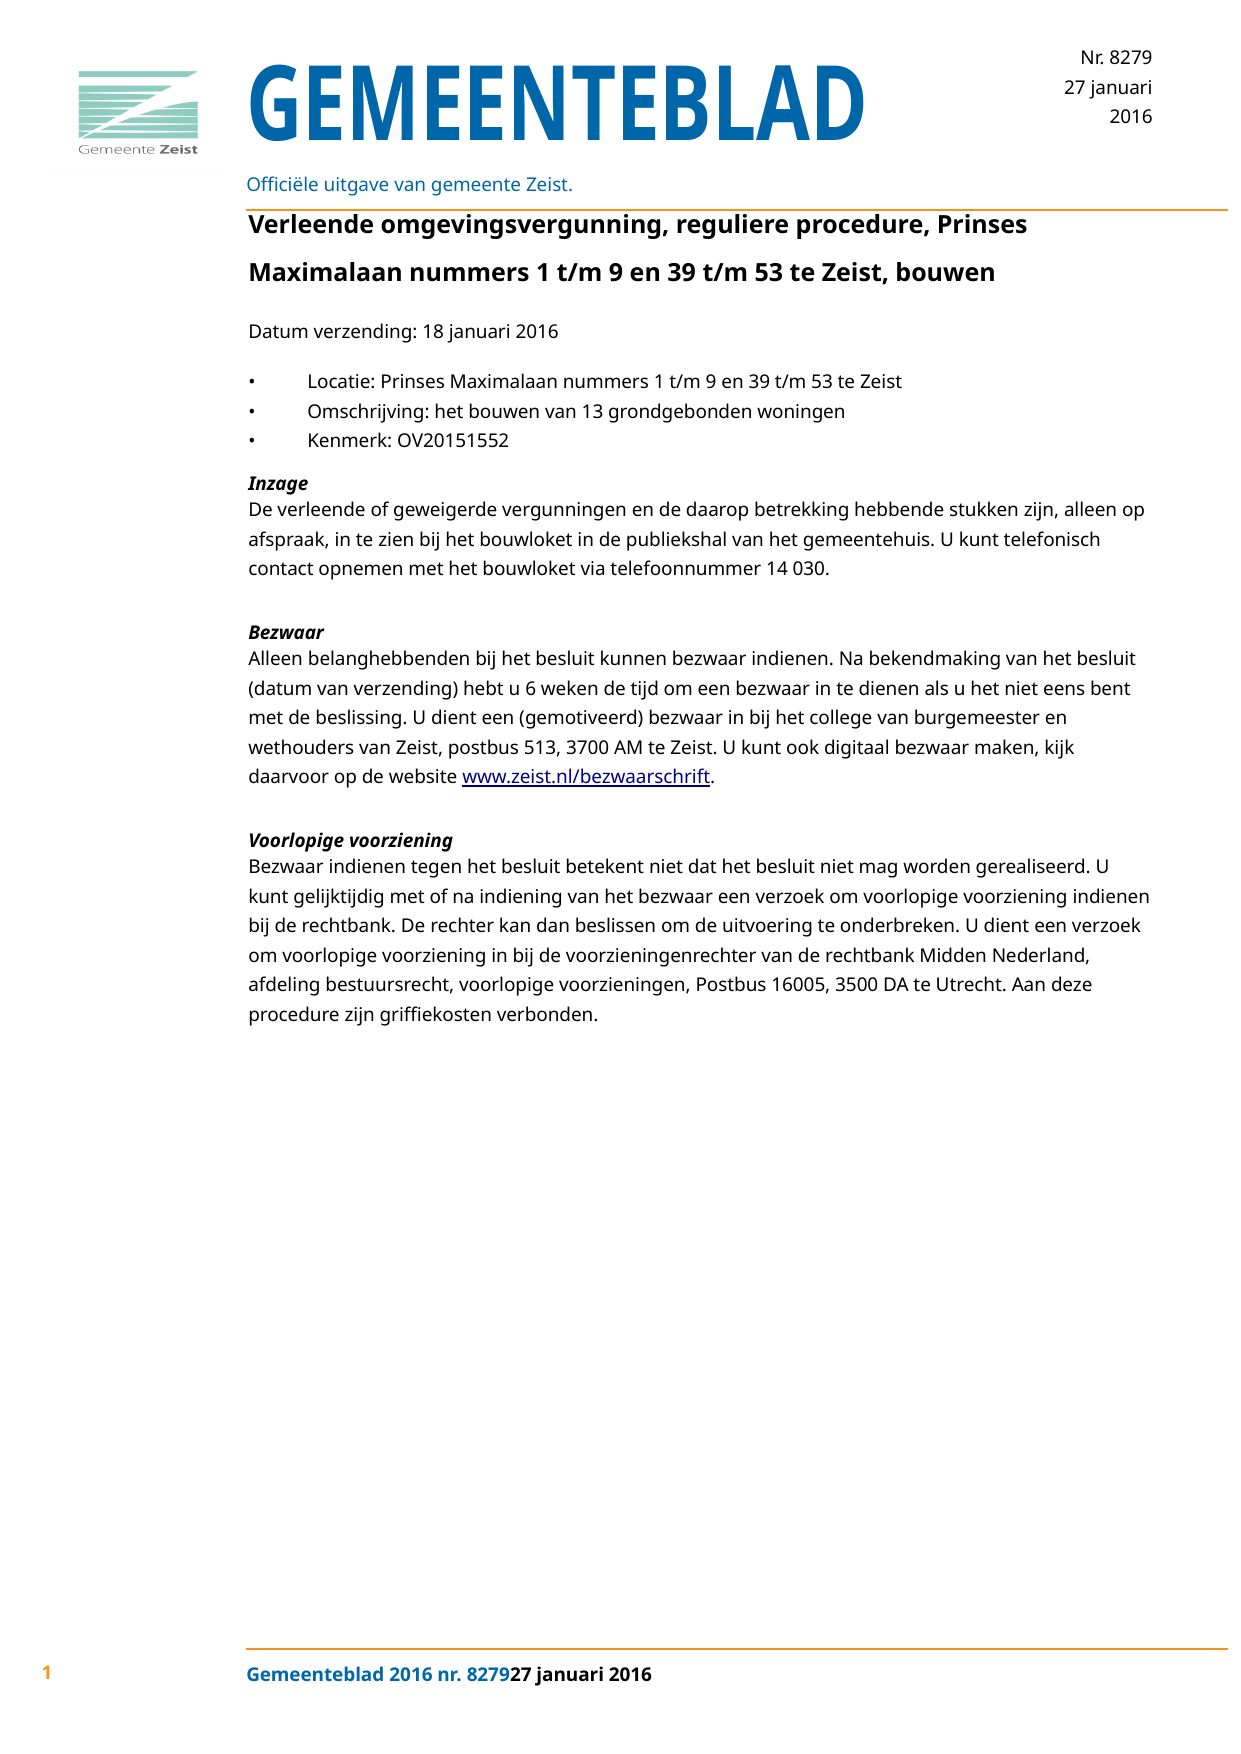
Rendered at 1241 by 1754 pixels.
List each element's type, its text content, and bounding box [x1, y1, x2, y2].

picture [41, 47, 231, 172]
text De verleende of geweigerde vergunningen en de daarop betrekking hebbende stukken zijn, alleen op afspraak, in te zien bij het bouwloket in de publiekshal van het gemeentehuis. U kunt telefonisch contact opnemen met het bouwloket via telefoonnummer 14 030. [248, 496, 1152, 581]
list Omschrijving: het bouwen van 13 grondgebonden woningen [248, 398, 1152, 424]
text Bezwaar [248, 619, 1152, 645]
list Locatie: Prinses Maximalaan nummers 1 t/m 9 en 39 t/m 53 te Zeist [248, 368, 1152, 394]
text Voorlopige voorziening [248, 827, 1152, 853]
text Inzage [248, 471, 1152, 496]
text Verleende omgevingsvergunning, reguliere procedure, Prinses Maximalaan nummers 1 t/m 9 en 39 t/m 53 te Zeist, bouwen [248, 211, 1152, 288]
text Datum verzending: 18 januari 2016 [248, 318, 1152, 344]
text Bezwaar indienen tegen het besluit betekent niet dat het besluit niet mag worden gerealiseerd. U kunt gelijktijdig met of na indiening van het bezwaar een verzoek om voorlopige voorziening indienen bij de rechtbank. De rechter kan dan beslissen om de uitvoering te onderbreken. U dient een verzoek om voorlopige voorziening in bij de voorzieningenrechter van de rechtbank Midden Nederland, afdeling bestuursrecht, voorlopige voorzieningen, Postbus 16005, 3500 DA te Utrecht. Aan deze procedure zijn griffiekosten verbonden. [248, 853, 1152, 1027]
list Kenmerk: OV20151552 [248, 427, 1152, 453]
text Alleen belanghebbenden bij het besluit kunnen bezwaar indienen. Na bekendmaking van het besluit (datum van verzending) hebt u 6 weken de tijd om een bezwaar in te dienen als u het niet eens bent met de beslissing. U dient een (gemotiveerd) bezwaar in bij het college van burgemeester en wethouders van Zeist, postbus 513, 3700 AM te Zeist. U kunt ook digitaal bezwaar maken, kijk daarvoor op de website www.zeist.nl/bezwaarschrift. [248, 645, 1152, 789]
